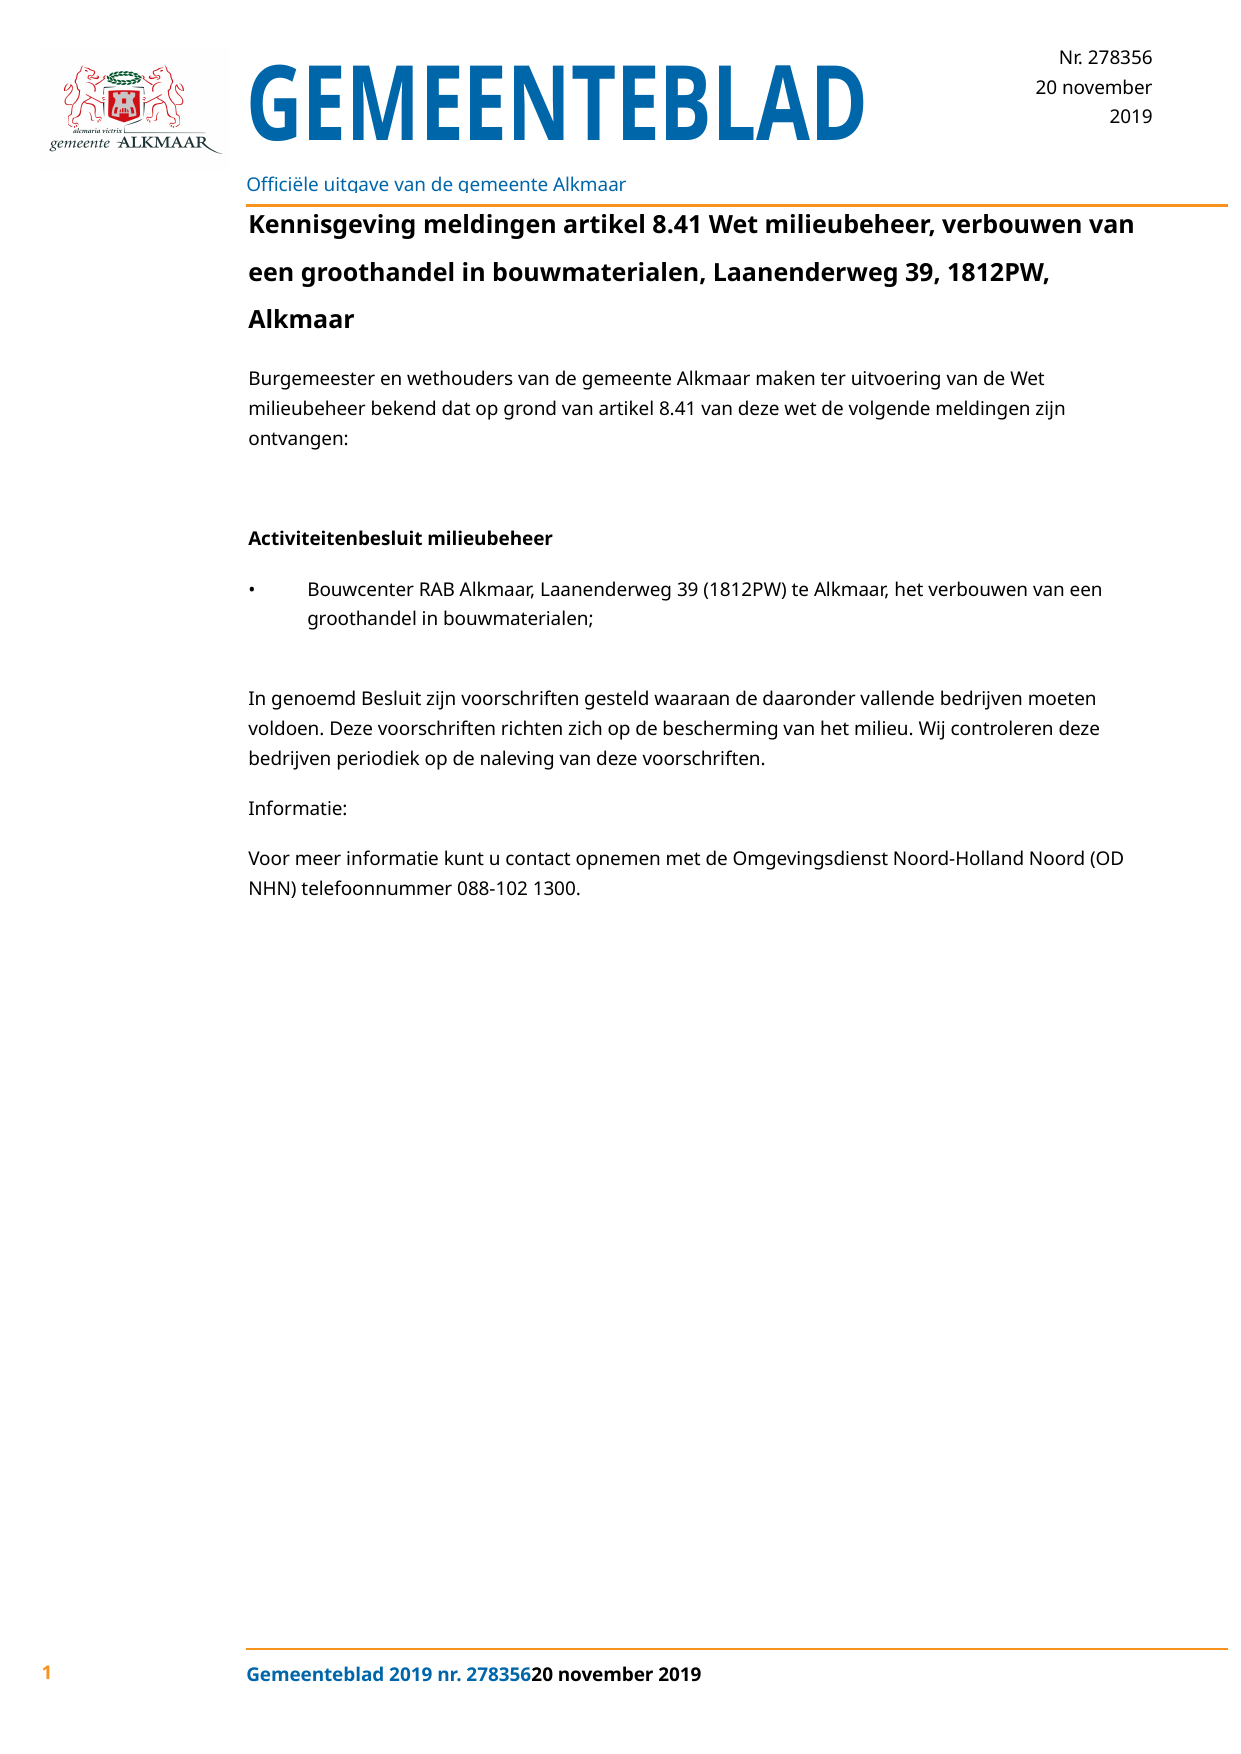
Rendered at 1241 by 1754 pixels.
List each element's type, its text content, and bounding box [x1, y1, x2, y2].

text Burgemeester en wethouders van de gemeente Alkmaar maken ter uitvoering van de Wet milieubeheer bekend dat op grond van artikel 8.41 van deze wet de volgende meldingen zijn ontvangen: [248, 366, 1152, 450]
text Informatie: [248, 795, 1152, 821]
picture [41, 47, 231, 172]
list Bouwcenter RAB Alkmaar, Laanenderweg 39 (1812PW) te Alkmaar, het verbouwen van een groothandel in bouwmaterialen; [248, 576, 1152, 631]
text Activiteitenbesluit milieubeheer [248, 526, 1152, 551]
text Kennisgeving meldingen artikel 8.41 Wet milieubeheer, verbouwen van een groothandel in bouwmaterialen, Laanenderweg 39, 1812PW, Alkmaar [248, 207, 1152, 336]
text In genoemd Besluit zijn voorschriften gesteld waaraan de daaronder vallende bedrijven moeten voldoen. Deze voorschriften richten zich op de bescherming van het milieu. Wij controleren deze bedrijven periodiek op de naleving van deze voorschriften. [248, 686, 1152, 770]
text Voor meer informatie kunt u contact opnemen met de Omgevingsdienst Noord-Holland Noord (OD NHN) telefoonnummer 088-102 1300. [248, 846, 1152, 901]
